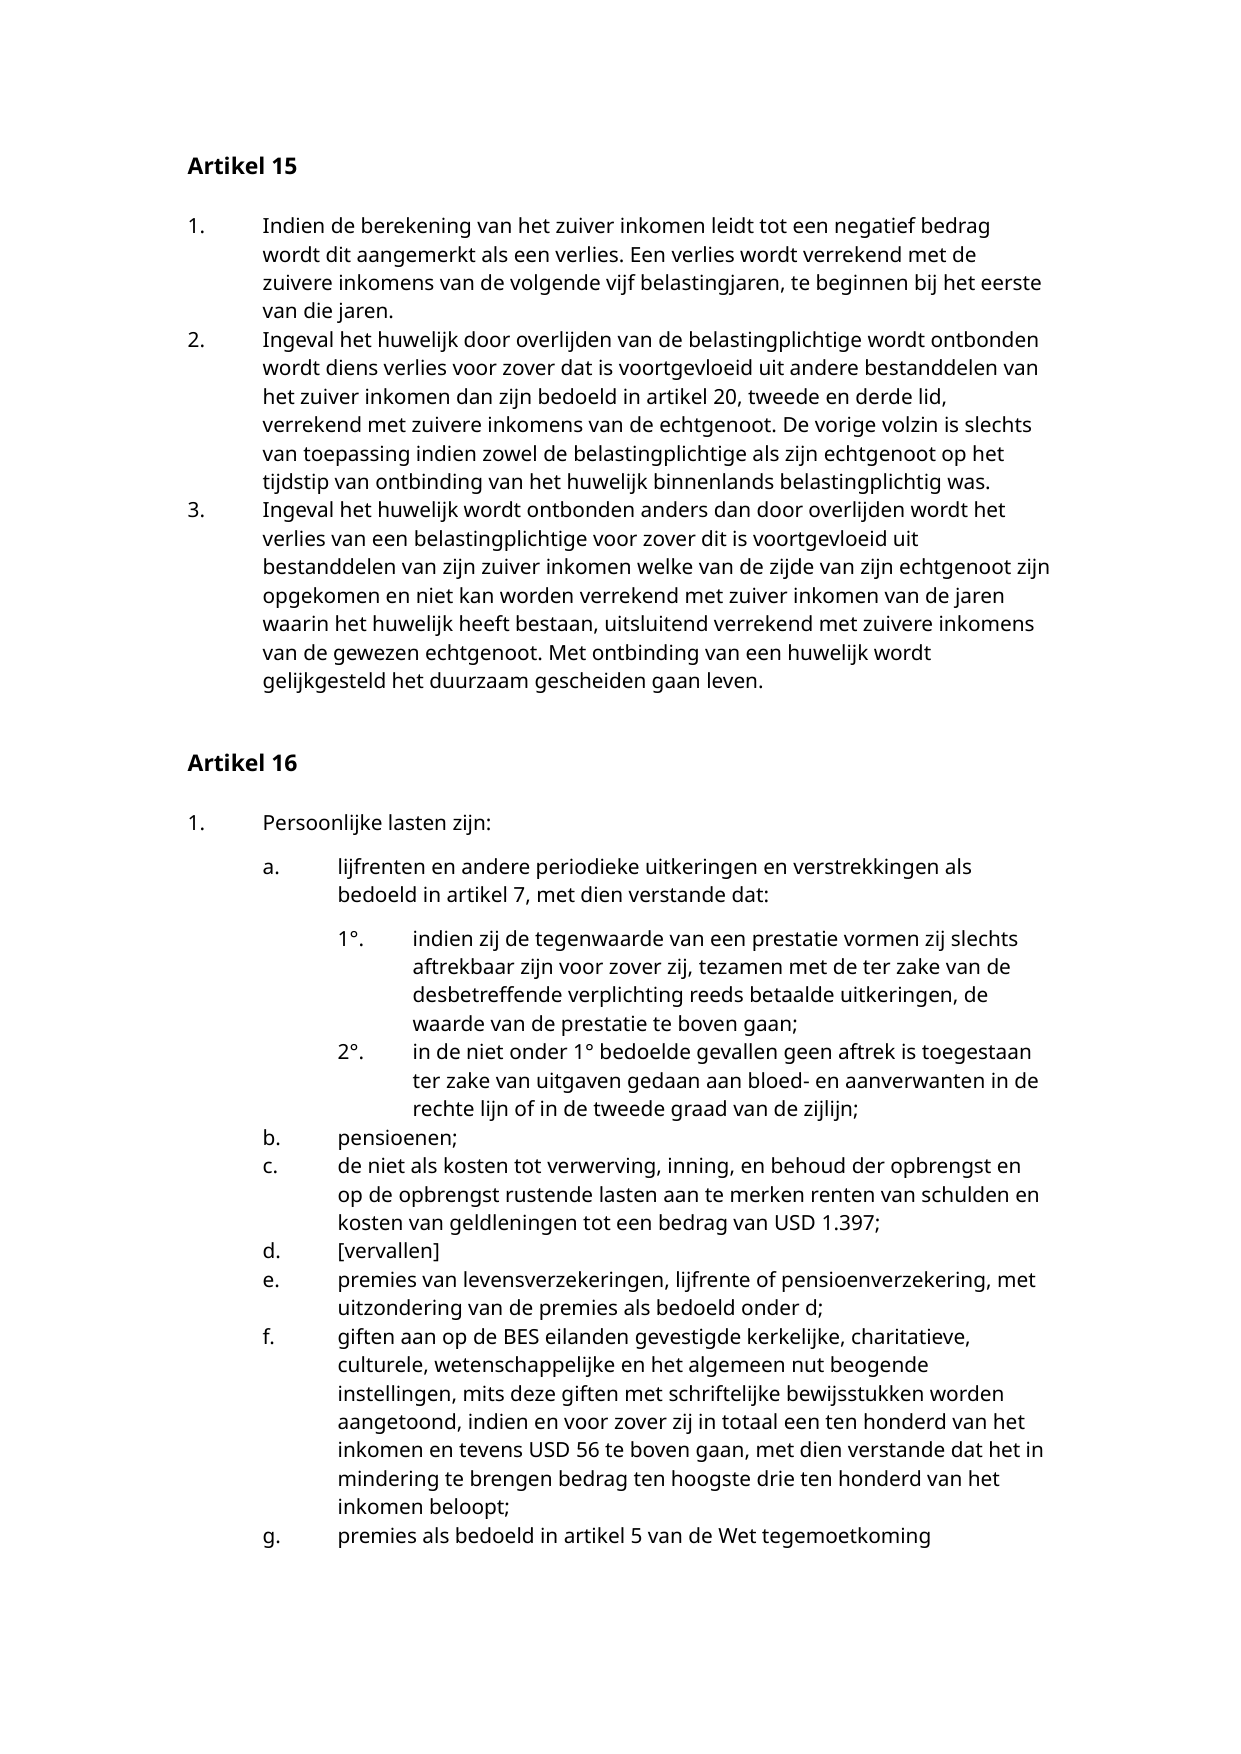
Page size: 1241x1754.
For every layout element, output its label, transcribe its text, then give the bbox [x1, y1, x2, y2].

subtitle Artikel 15 [187, 150, 1053, 181]
list premies van levensverzekeringen, lijfrente of pensioenverzekering, met uitzondering van de premies als bedoeld onder d; [262, 1265, 1053, 1322]
list Ingeval het huwelijk door overlijden van de belastingplichtige wordt ontbonden wordt diens verlies voor zover dat is voortgevloeid uit andere bestanddelen van het zuiver inkomen dan zijn bedoeld in artikel 20, tweede en derde lid, verrekend met zuivere inkomens van de echtgenoot. De vorige volzin is slechts van toepassing indien zowel de belastingplichtige als zijn echtgenoot op het tijdstip van ontbinding van het huwelijk binnenlands belastingplichtig was. [187, 325, 1053, 496]
list premies als bedoeld in artikel 5 van de Wet tegemoetkoming [262, 1521, 1053, 1549]
subtitle Artikel 16 [187, 747, 1053, 778]
list indien zij de tegenwaarde van een prestatie vormen zij slechts aftrekbaar zijn voor zover zij, tezamen met de ter zake van de desbetreffende verplichting reeds betaalde uitkeringen, de waarde van de prestatie te boven gaan; [337, 924, 1053, 1037]
list giften aan op de BES eilanden gevestigde kerkelijke, charitatieve, culturele, wetenschappelijke en het algemeen nut beogende instellingen, mits deze giften met schriftelijke bewijsstukken worden aangetoond, indien en voor zover zij in totaal een ten honderd van het inkomen en tevens USD 56 te boven gaan, met dien verstande dat het in mindering te brengen bedrag ten hoogste drie ten honderd van het inkomen beloopt; [262, 1322, 1053, 1521]
list lijfrenten en andere periodieke uitkeringen en verstrekkingen als bedoeld in artikel 7, met dien verstande dat: [262, 852, 1053, 909]
list Indien de berekening van het zuiver inkomen leidt tot een negatief bedrag wordt dit aangemerkt als een verlies. Een verlies wordt verrekend met de zuivere inkomens van de volgende vijf belastingjaren, te beginnen bij het eerste van die jaren. [187, 211, 1053, 325]
list [vervallen] [262, 1237, 1053, 1265]
list pensioenen; [262, 1123, 1053, 1151]
list Ingeval het huwelijk wordt ontbonden anders dan door overlijden wordt het verlies van een belastingplichtige voor zover dit is voortgevloeid uit bestanddelen van zijn zuiver inkomen welke van de zijde van zijn echtgenoot zijn opgekomen en niet kan worden verrekend met zuiver inkomen van de jaren waarin het huwelijk heeft bestaan, uitsluitend verrekend met zuivere inkomens van de gewezen echtgenoot. Met ontbinding van een huwelijk wordt gelijkgesteld het duurzaam gescheiden gaan leven. [187, 496, 1053, 695]
list de niet als kosten tot verwerving, inning, en behoud der opbrengst en op de opbrengst rustende lasten aan te merken renten van schulden en kosten van geldleningen tot een bedrag van USD 1.397; [262, 1151, 1053, 1237]
list Persoonlijke lasten zijn: [187, 808, 1053, 837]
list in de niet onder 1° bedoelde gevallen geen aftrek is toegestaan ter zake van uitgaven gedaan aan bloed- en aanverwanten in de rechte lijn of in de tweede graad van de zijlijn; [337, 1037, 1053, 1123]
